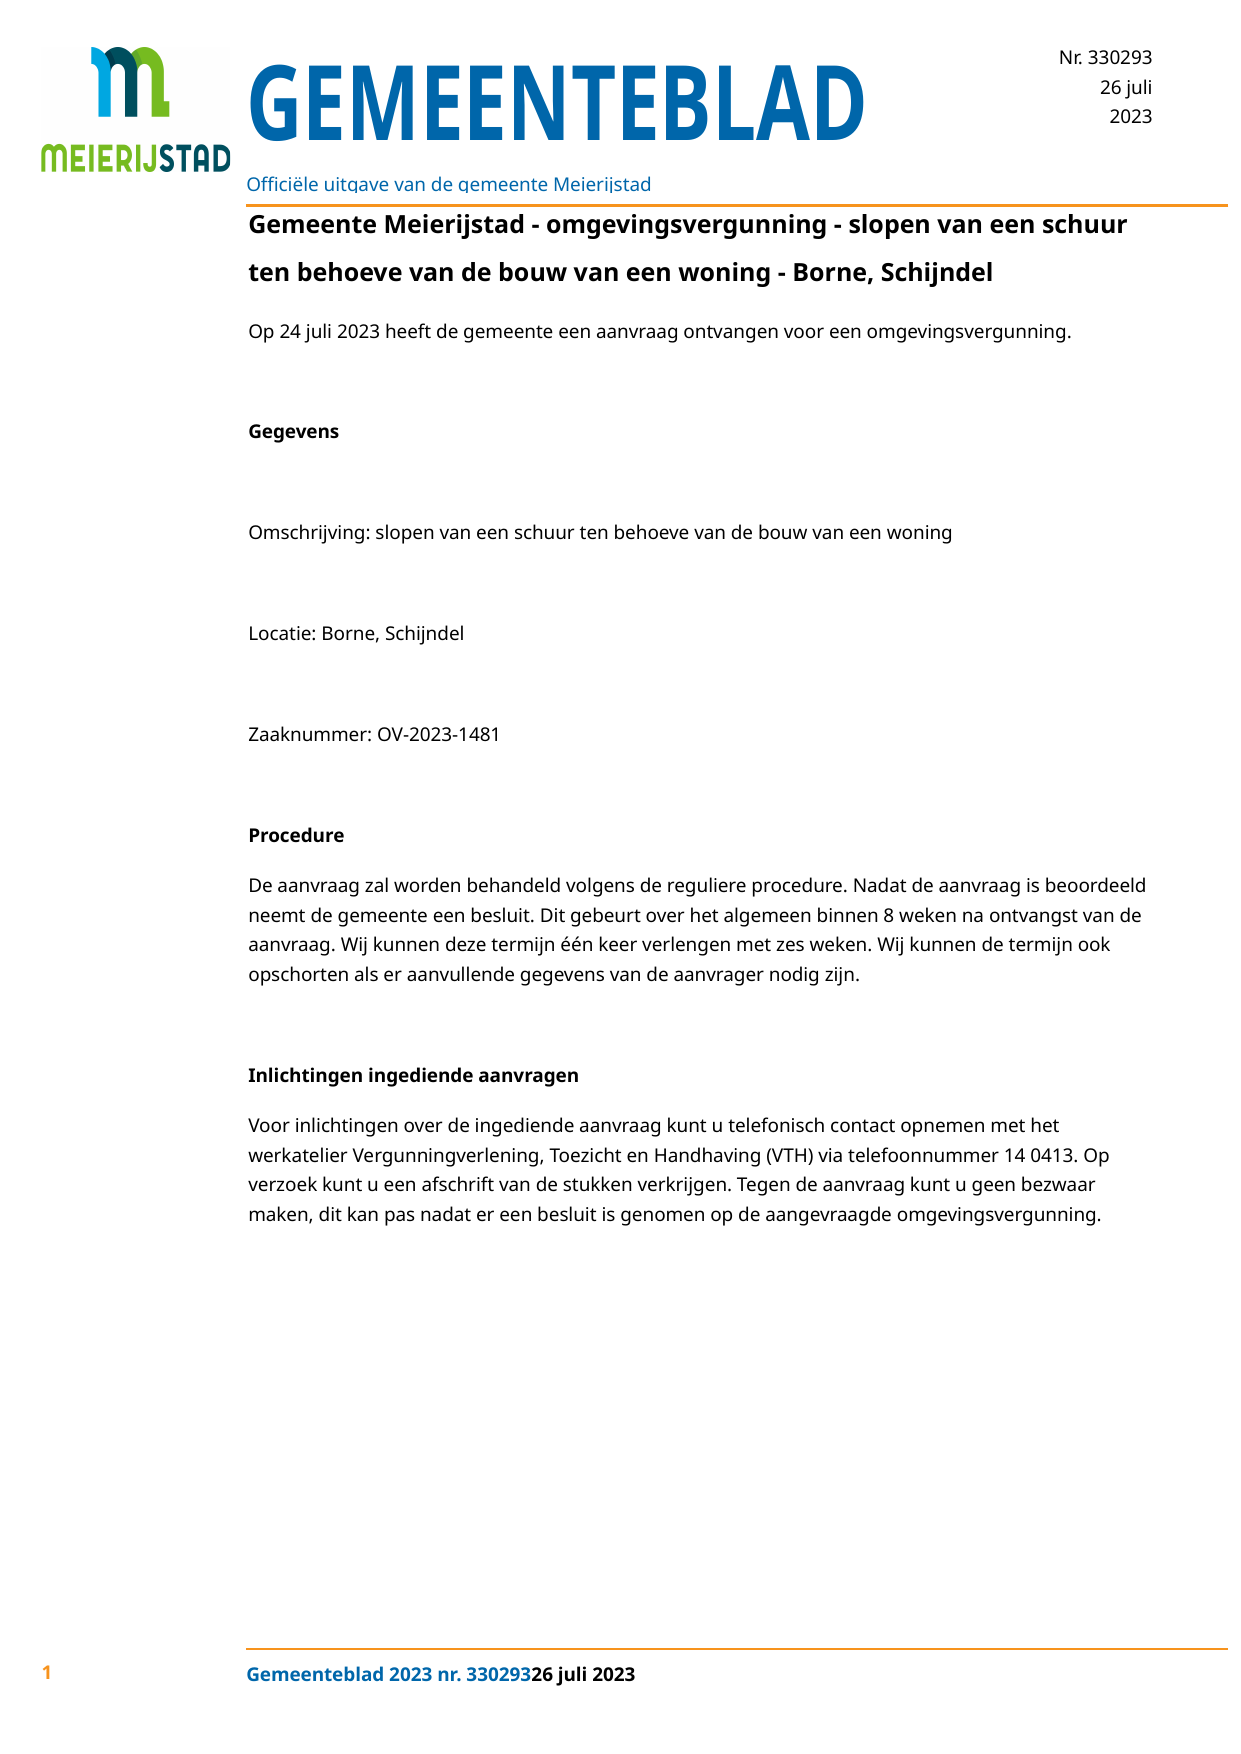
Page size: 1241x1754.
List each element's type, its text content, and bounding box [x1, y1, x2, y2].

text Op 24 juli 2023 heeft de gemeente een aanvraag ontvangen voor een omgevingsvergunning. [248, 318, 1152, 344]
text Voor inlichtingen over de ingediende aanvraag kunt u telefonisch contact opnemen met het werkatelier Vergunningverlening, Toezicht en Handhaving (VTH) via telefoonnummer 14 0413. Op verzoek kunt u een afschrift van de stukken verkrijgen. Tegen de aanvraag kunt u geen bezwaar maken, dit kan pas nadat er een besluit is genomen op de aangevraagde omgevingsvergunning. [248, 1112, 1152, 1227]
text Omschrijving: slopen van een schuur ten behoeve van de bouw van een woning [248, 519, 1152, 545]
text Gemeente Meierijstad - omgevingsvergunning - slopen van een schuur ten behoeve van de bouw van een woning - Borne, Schijndel [248, 207, 1152, 288]
text Gegevens [248, 419, 1152, 444]
text De aanvraag zal worden behandeld volgens de reguliere procedure. Nadat de aanvraag is beoordeeld neemt de gemeente een besluit. Dit gebeurt over het algemeen binnen 8 weken na ontvangst van de aanvraag. Wij kunnen deze termijn één keer verlengen met zes weken. Wij kunnen de termijn ook opschorten als er aanvullende gegevens van de aanvrager nodig zijn. [248, 872, 1152, 987]
text Locatie: Borne, Schijndel [248, 620, 1152, 646]
text Zaaknummer: OV-2023-1481 [248, 721, 1152, 747]
text Inlichtingen ingediende aanvragen [248, 1062, 1152, 1088]
picture [41, 47, 231, 172]
text Procedure [248, 822, 1152, 848]
